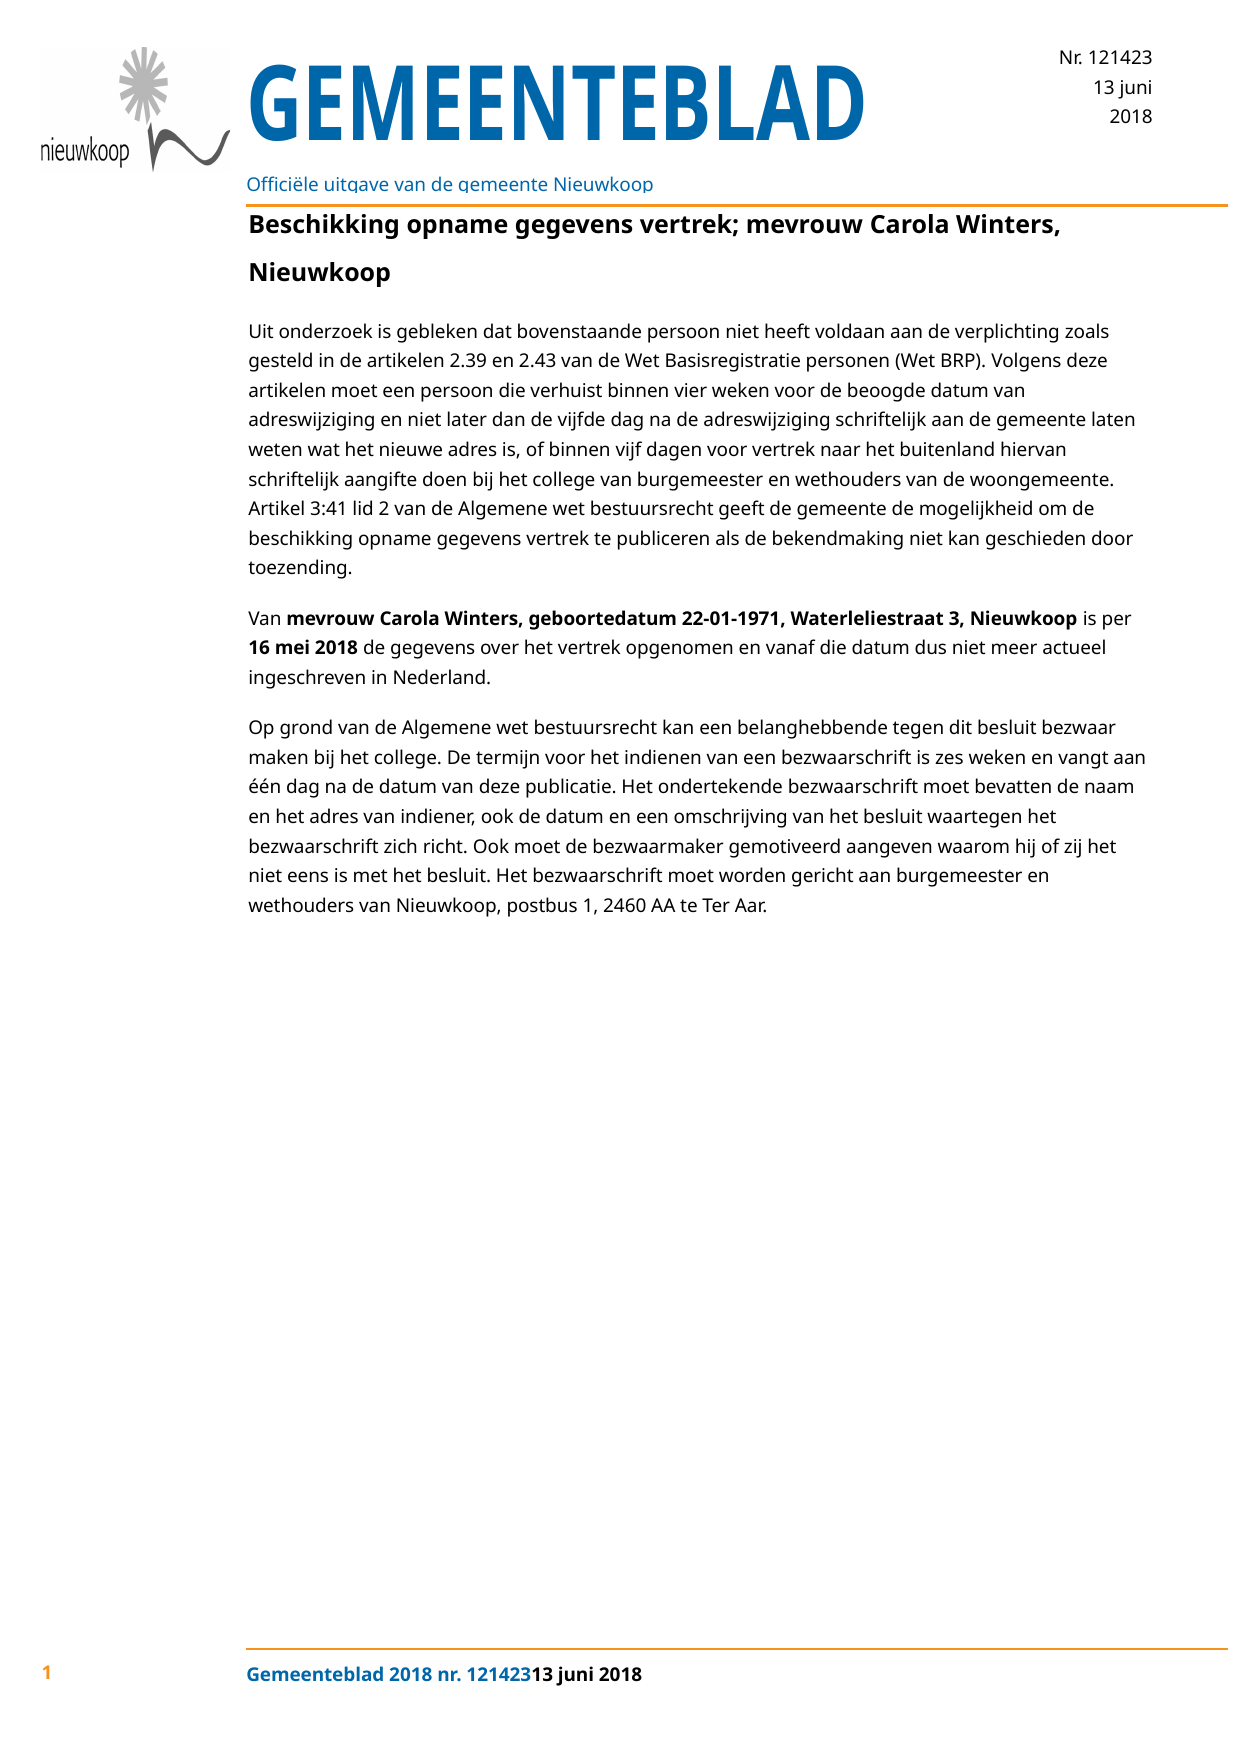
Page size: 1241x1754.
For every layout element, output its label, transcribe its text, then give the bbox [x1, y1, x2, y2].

text Beschikking opname gegevens vertrek; mevrouw Carola Winters, Nieuwkoop [248, 207, 1152, 288]
text Op grond van de Algemene wet bestuursrecht kan een belanghebbende tegen dit besluit bezwaar maken bij het college. De termijn voor het indienen van een bezwaarschrift is zes weken en vangt aan één dag na de datum van deze publicatie. Het ondertekende bezwaarschrift moet bevatten de naam en het adres van indiener, ook de datum en een omschrijving van het besluit waartegen het bezwaarschrift zich richt. Ook moet de bezwaarmaker gemotiveerd aangeven waarom hij of zij het niet eens is met het besluit. Het bezwaarschrift moet worden gericht aan burgemeester en wethouders van Nieuwkoop, postbus 1, 2460 AA te Ter Aar. [248, 714, 1152, 918]
picture [41, 47, 231, 172]
text Van mevrouw Carola Winters, geboortedatum 22-01-1971, Waterleliestraat 3, Nieuwkoop is per 16 mei 2018 de gegevens over het vertrek opgenomen en vanaf die datum dus niet meer actueel ingeschreven in Nederland. [248, 605, 1152, 690]
text Uit onderzoek is gebleken dat bovenstaande persoon niet heeft voldaan aan de verplichting zoals gesteld in de artikelen 2.39 en 2.43 van de Wet Basisregistratie personen (Wet BRP). Volgens deze artikelen moet een persoon die verhuist binnen vier weken voor de beoogde datum van adreswijziging en niet later dan de vijfde dag na de adreswijziging schriftelijk aan de gemeente laten weten wat het nieuwe adres is, of binnen vijf dagen voor vertrek naar het buitenland hiervan schriftelijk aangifte doen bij het college van burgemeester en wethouders van de woongemeente. Artikel 3:41 lid 2 van de Algemene wet bestuursrecht geeft de gemeente de mogelijkheid om de beschikking opname gegevens vertrek te publiceren als de bekendmaking niet kan geschieden door toezending. [248, 318, 1152, 580]
